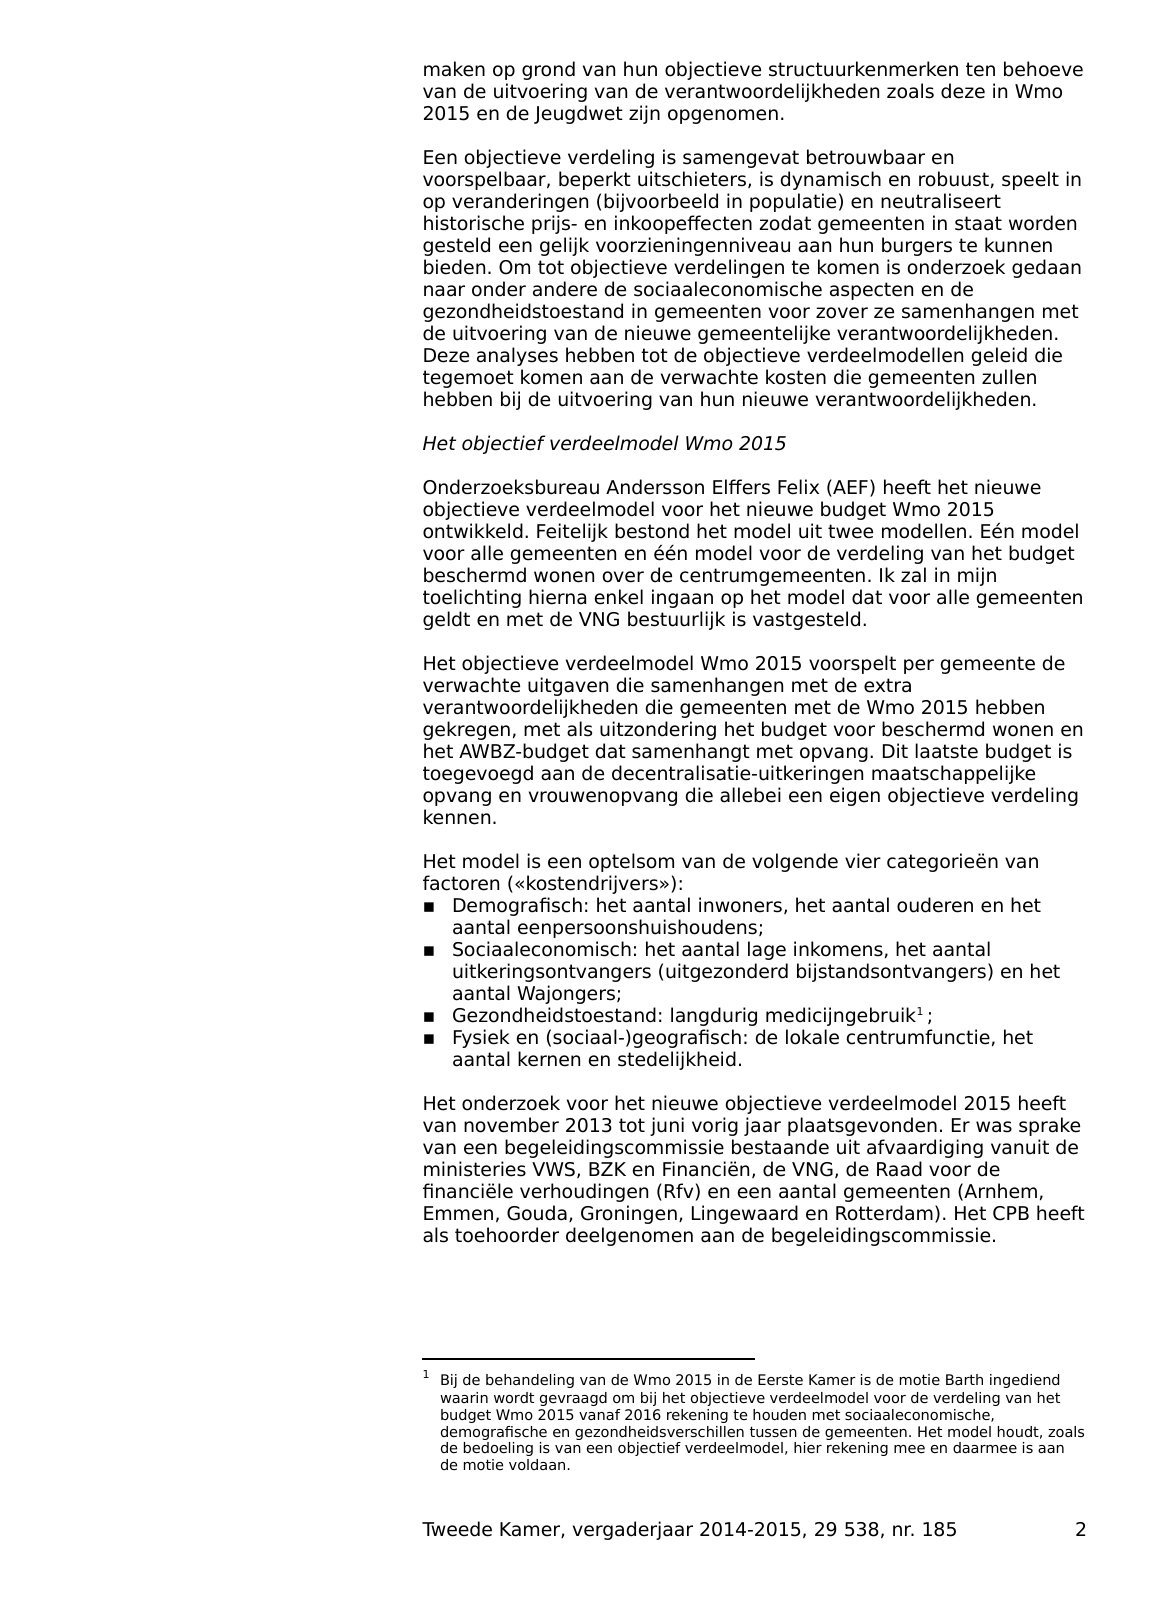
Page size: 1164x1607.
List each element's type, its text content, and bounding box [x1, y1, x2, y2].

text ▪ Fysiek en (sociaal-)geografisch: de lokale centrumfunctie, het aantal kernen en stedelijkheid. [422, 1027, 1087, 1071]
text Het objectieve verdeelmodel Wmo 2015 voorspelt per gemeente de verwachte uitgaven die samenhangen met de extra verantwoordelijkheden die gemeenten met de Wmo 2015 hebben gekregen, met als uitzondering het budget voor beschermd wonen en het AWBZ-budget dat samenhangt met opvang. Dit laatste budget is toegevoegd aan de decentralisatie-uitkeringen maatschappelijke opvang en vrouwenopvang die allebei een eigen objectieve verdeling kennen. [422, 653, 1087, 829]
text ▪ Demografisch: het aantal inwoners, het aantal ouderen en het aantal eenpersoonshuishoudens; [422, 895, 1087, 939]
text Het onderzoek voor het nieuwe objectieve verdeelmodel 2015 heeft van november 2013 tot juni vorig jaar plaatsgevonden. Er was sprake van een begeleidingscommissie bestaande uit afvaardiging vanuit de ministeries VWS, BZK en Financiën, de VNG, de Raad voor de financiële verhoudingen (Rfv) en een aantal gemeenten (Arnhem, Emmen, Gouda, Groningen, Lingewaard en Rotterdam). Het CPB heeft als toehoorder deelgenomen aan de begeleidingscommissie. [422, 1093, 1087, 1247]
text Onderzoeksbureau Andersson Elffers Felix (AEF) heeft het nieuwe objectieve verdeelmodel voor het nieuwe budget Wmo 2015 ontwikkeld. Feitelijk bestond het model uit twee modellen. Eén model voor alle gemeenten en één model voor de verdeling van het budget beschermd wonen over de centrumgemeenten. Ik zal in mijn toelichting hierna enkel ingaan op het model dat voor alle gemeenten geldt en met de VNG bestuurlijk is vastgesteld. [422, 477, 1087, 631]
subtitle Het objectief verdeelmodel Wmo 2015 [422, 433, 1087, 455]
text Bij de behandeling van de Wmo 2015 in de Eerste Kamer is de motie Barth ingediend waarin wordt gevraagd om bij het objectieve verdeelmodel voor de verdeling van het budget Wmo 2015 vanaf 2016 rekening te houden met sociaaleconomische, demografische en gezondheidsverschillen tussen de gemeenten. Het model houdt, zoals de bedoeling is van een objectief verdeelmodel, hier rekening mee en daarmee is aan de motie voldaan. [422, 1368, 1087, 1474]
text ▪ Sociaaleconomisch: het aantal lage inkomens, het aantal uitkeringsontvangers (uitgezonderd bijstandsontvangers) en het aantal Wajongers; [422, 939, 1087, 1005]
text maken op grond van hun objectieve structuurkenmerken ten behoeve van de uitvoering van de verantwoordelijkheden zoals deze in Wmo 2015 en de Jeugdwet zijn opgenomen. [422, 59, 1087, 125]
text Het model is een optelsom van de volgende vier categorieën van factoren («kostendrijvers»): [422, 851, 1087, 895]
text ▪ Gezondheidstoestand: langdurig medicijngebruik; [422, 1005, 1087, 1027]
text Een objectieve verdeling is samengevat betrouwbaar en voorspelbaar, beperkt uitschieters, is dynamisch en robuust, speelt in op veranderingen (bijvoorbeeld in populatie) en neutraliseert historische prijs- en inkoopeffecten zodat gemeenten in staat worden gesteld een gelijk voorzieningenniveau aan hun burgers te kunnen bieden. Om tot objectieve verdelingen te komen is onderzoek gedaan naar onder andere de sociaaleconomische aspecten en de gezondheidstoestand in gemeenten voor zover ze samenhangen met de uitvoering van de nieuwe gemeentelijke verantwoordelijkheden. Deze analyses hebben tot de objectieve verdeelmodellen geleid die tegemoet komen aan de verwachte kosten die gemeenten zullen hebben bij de uitvoering van hun nieuwe verantwoordelijkheden. [422, 147, 1087, 411]
